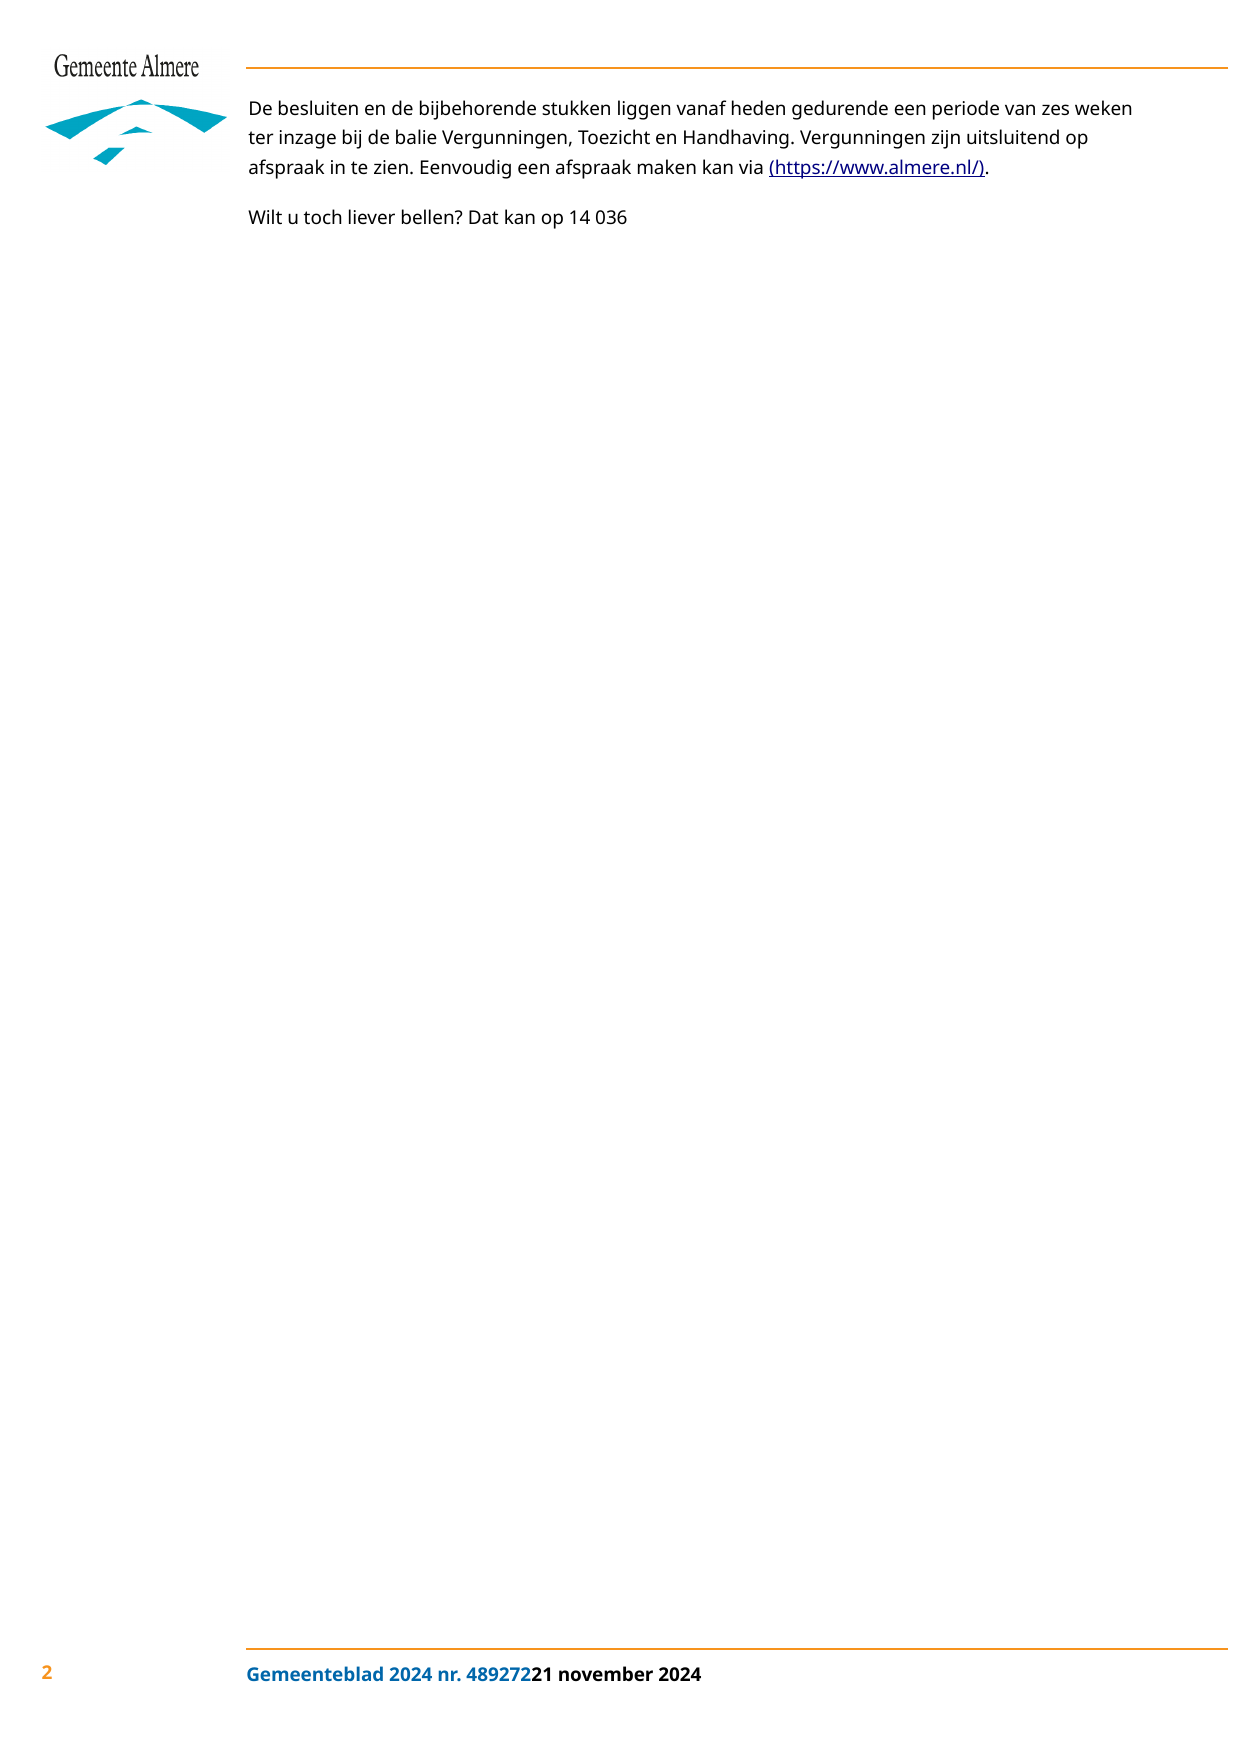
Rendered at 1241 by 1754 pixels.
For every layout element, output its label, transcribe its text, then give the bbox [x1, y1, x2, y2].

text De besluiten en de bijbehorende stukken liggen vanaf heden gedurende een periode van zes weken ter inzage bij de balie Vergunningen, Toezicht en Handhaving. Vergunningen zijn uitsluitend op afspraak in te zien. Eenvoudig een afspraak maken kan via (https://www.almere.nl/). [248, 95, 1152, 180]
text Wilt u toch liever bellen? Dat kan op 14 036 [248, 204, 1152, 230]
picture [41, 47, 231, 172]
